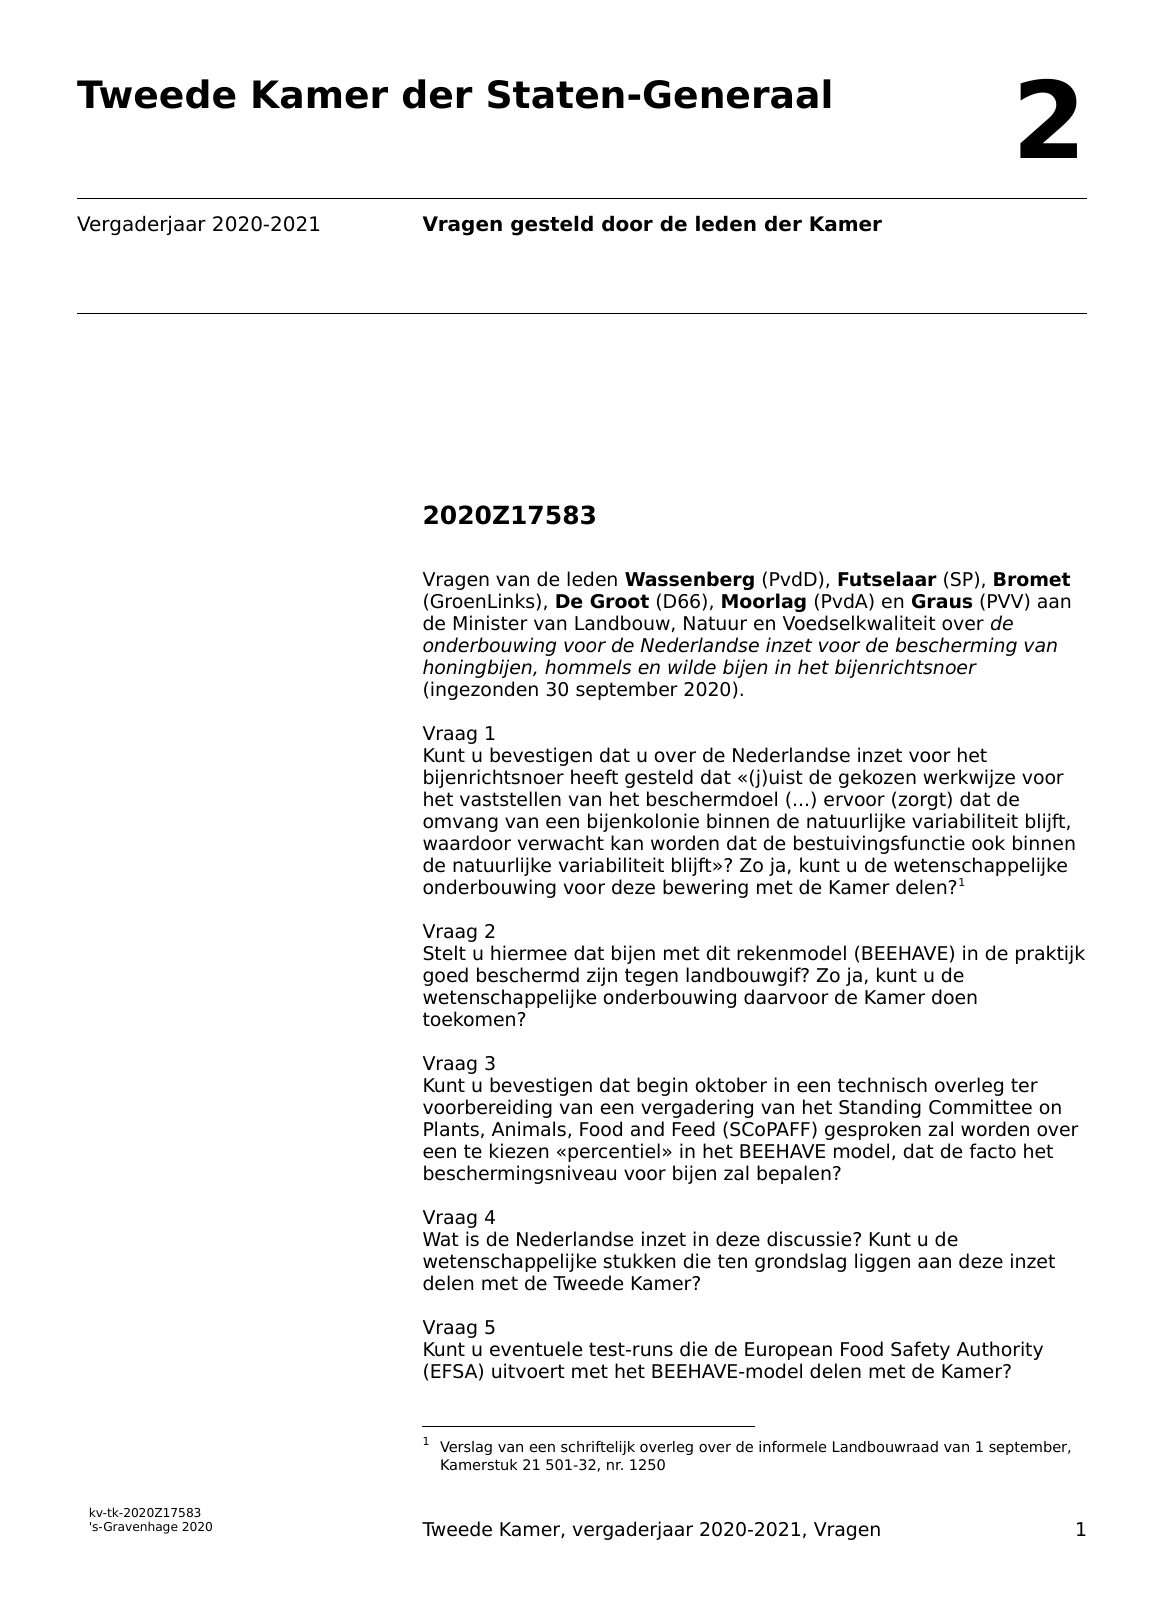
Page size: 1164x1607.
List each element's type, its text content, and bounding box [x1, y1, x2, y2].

text Verslag van een schriftelijk overleg over de informele Landbouwraad van 1 september, Kamerstuk 21 501-32, nr. 1250 [422, 1435, 1087, 1474]
text kv-tk-2020Z17583 [88, 1506, 323, 1520]
text Wat is de Nederlandse inzet in deze discussie? Kunt u de wetenschappelijke stukken die ten grondslag liggen aan deze inzet delen met de Tweede Kamer? [422, 1229, 1087, 1295]
text Kunt u eventuele test-runs die de European Food Safety Authority (EFSA) uitvoert met het BEEHAVE-model delen met de Kamer? [422, 1339, 1087, 1383]
text Vraag 5 [422, 1317, 1087, 1339]
text Vragen van de leden Wassenberg (PvdD), Futselaar (SP), Bromet (GroenLinks), De Groot (D66), Moorlag (PvdA) en Graus (PVV) aan de Minister van Landbouw, Natuur en Voedselkwaliteit over de onderbouwing voor de Nederlandse inzet voor de bescherming van honingbijen, hommels en wilde bijen in het bijenrichtsnoer (ingezonden 30 september 2020). [422, 569, 1087, 701]
text Vraag 2 [422, 921, 1087, 943]
text Kunt u bevestigen dat begin oktober in een technisch overleg ter voorbereiding van een vergadering van het Standing Committee on Plants, Animals, Food and Feed (SCoPAFF) gesproken zal worden over een te kiezen «percentiel» in het BEEHAVE model, dat de facto het beschermingsniveau voor bijen zal bepalen? [422, 1075, 1087, 1185]
table_cell Vergaderjaar 2020-2021 [77, 199, 422, 313]
text Vraag 3 [422, 1053, 1087, 1075]
table_header Tweede Kamer der Staten-Generaal [77, 59, 886, 198]
text 2020Z17583 [422, 501, 1087, 531]
table_cell Vragen gesteld door de leden der Kamer [422, 199, 1087, 313]
text Vraag 1 [422, 723, 1087, 745]
table_header 2 [886, 59, 1087, 198]
text Stelt u hiermee dat bijen met dit rekenmodel (BEEHAVE) in de praktijk goed beschermd zijn tegen landbouwgif? Zo ja, kunt u de wetenschappelijke onderbouwing daarvoor de Kamer doen toekomen? [422, 943, 1087, 1031]
text Vraag 4 [422, 1207, 1087, 1229]
text Kunt u bevestigen dat u over de Nederlandse inzet voor het bijenrichtsnoer heeft gesteld dat «(j)uist de gekozen werkwijze voor het vaststellen van het beschermdoel (...) ervoor (zorgt) dat de omvang van een bijenkolonie binnen de natuurlijke variabiliteit blijft, waardoor verwacht kan worden dat de bestuivingsfunctie ook binnen de natuurlijke variabiliteit blijft»? Zo ja, kunt u de wetenschappelijke onderbouwing voor deze bewering met de Kamer delen? [422, 745, 1087, 899]
text 's-Gravenhage 2020 [88, 1520, 323, 1534]
